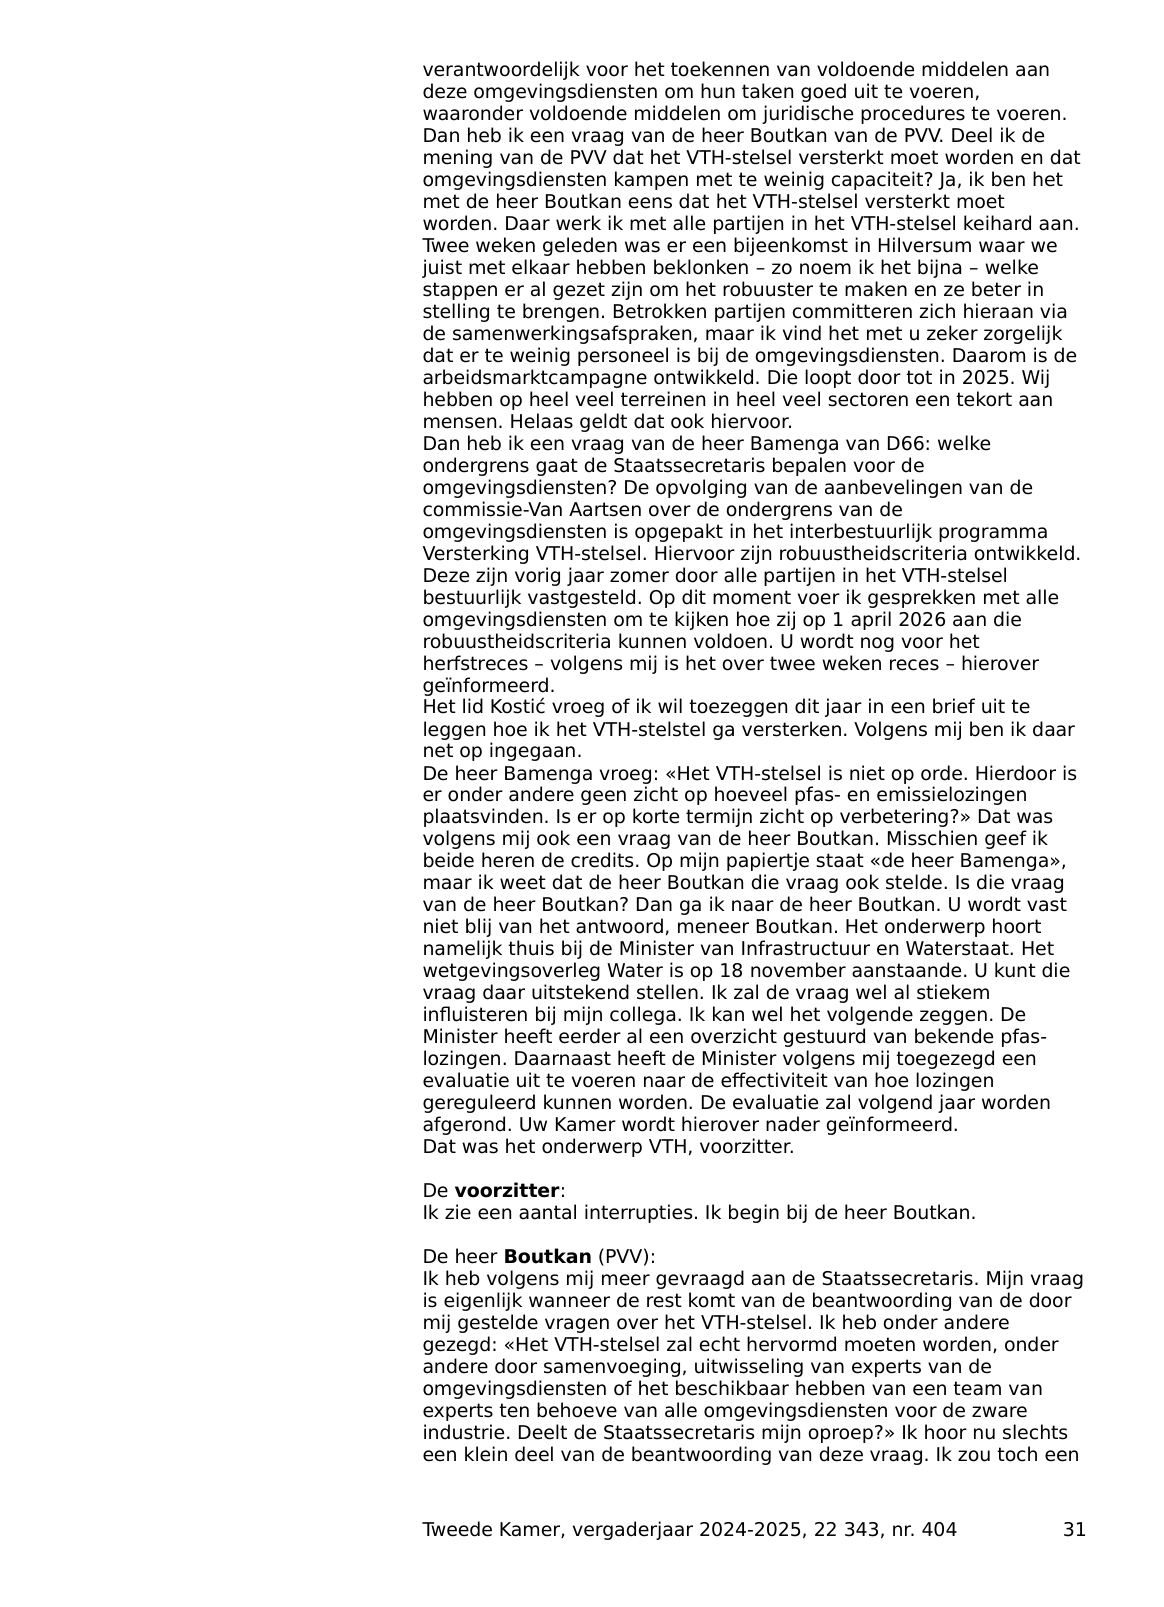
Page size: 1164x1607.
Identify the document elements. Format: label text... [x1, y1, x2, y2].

text verantwoordelijk voor het toekennen van voldoende middelen aan deze omgevingsdiensten om hun taken goed uit te voeren, waaronder voldoende middelen om juridische procedures te voeren. [422, 59, 1087, 125]
text Ik zie een aantal interrupties. Ik begin bij de heer Boutkan. [422, 1202, 1087, 1224]
text Dat was het onderwerp VTH, voorzitter. [422, 1136, 1087, 1158]
text De heer Bamenga vroeg: «Het VTH-stelsel is niet op orde. Hierdoor is er onder andere geen zicht op hoeveel pfas- en emissielozingen plaatsvinden. Is er op korte termijn zicht op verbetering?» Dat was volgens mij ook een vraag van de heer Boutkan. Misschien geef ik beide heren de credits. Op mijn papiertje staat «de heer Bamenga», maar ik weet dat de heer Boutkan die vraag ook stelde. Is die vraag van de heer Boutkan? Dan ga ik naar de heer Boutkan. U wordt vast niet blij van het antwoord, meneer Boutkan. Het onderwerp hoort namelijk thuis bij de Minister van Infrastructuur en Waterstaat. Het wetgevingsoverleg Water is op 18 november aanstaande. U kunt die vraag daar uitstekend stellen. Ik zal de vraag wel al stiekem influisteren bij mijn collega. Ik kan wel het volgende zeggen. De Minister heeft eerder al een overzicht gestuurd van bekende pfas-lozingen. Daarnaast heeft de Minister volgens mij toegezegd een evaluatie uit te voeren naar de effectiviteit van hoe lozingen gereguleerd kunnen worden. De evaluatie zal volgend jaar worden afgerond. Uw Kamer wordt hierover nader geïnformeerd. [422, 762, 1087, 1136]
text Dan heb ik een vraag van de heer Boutkan van de PVV. Deel ik de mening van de PVV dat het VTH-stelsel versterkt moet worden en dat omgevingsdiensten kampen met te weinig capaciteit? Ja, ik ben het met de heer Boutkan eens dat het VTH-stelsel versterkt moet worden. Daar werk ik met alle partijen in het VTH-stelsel keihard aan. Twee weken geleden was er een bijeenkomst in Hilversum waar we juist met elkaar hebben beklonken – zo noem ik het bijna – welke stappen er al gezet zijn om het robuuster te maken en ze beter in stelling te brengen. Betrokken partijen committeren zich hieraan via de samenwerkingsafspraken, maar ik vind het met u zeker zorgelijk dat er te weinig personeel is bij de omgevingsdiensten. Daarom is de arbeidsmarktcampagne ontwikkeld. Die loopt door tot in 2025. Wij hebben op heel veel terreinen in heel veel sectoren een tekort aan mensen. Helaas geldt dat ook hiervoor. [422, 125, 1087, 433]
text Het lid Kostić vroeg of ik wil toezeggen dit jaar in een brief uit te leggen hoe ik het VTH-stelstel ga versterken. Volgens mij ben ik daar net op ingegaan. [422, 696, 1087, 762]
text Dan heb ik een vraag van de heer Bamenga van D66: welke ondergrens gaat de Staatssecretaris bepalen voor de omgevingsdiensten? De opvolging van de aanbevelingen van de commissie-Van Aartsen over de ondergrens van de omgevingsdiensten is opgepakt in het interbestuurlijk programma Versterking VTH-stelsel. Hiervoor zijn robuustheidscriteria ontwikkeld. Deze zijn vorig jaar zomer door alle partijen in het VTH-stelsel bestuurlijk vastgesteld. Op dit moment voer ik gesprekken met alle omgevingsdiensten om te kijken hoe zij op 1 april 2026 aan die robuustheidscriteria kunnen voldoen. U wordt nog voor het herfstreces – volgens mij is het over twee weken reces – hierover geïnformeerd. [422, 433, 1087, 696]
text De voorzitter: [422, 1180, 1087, 1202]
text Ik heb volgens mij meer gevraagd aan de Staatssecretaris. Mijn vraag is eigenlijk wanneer de rest komt van de beantwoording van de door mij gestelde vragen over het VTH-stelsel. Ik heb onder andere gezegd: «Het VTH-stelsel zal echt hervormd moeten worden, onder andere door samenvoeging, uitwisseling van experts van de omgevingsdiensten of het beschikbaar hebben van een team van experts ten behoeve van alle omgevingsdiensten voor de zware industrie. Deelt de Staatssecretaris mijn oproep?» Ik hoor nu slechts een klein deel van de beantwoording van deze vraag. Ik zou toch een [422, 1268, 1087, 1466]
text De heer Boutkan (PVV): [422, 1246, 1087, 1268]
